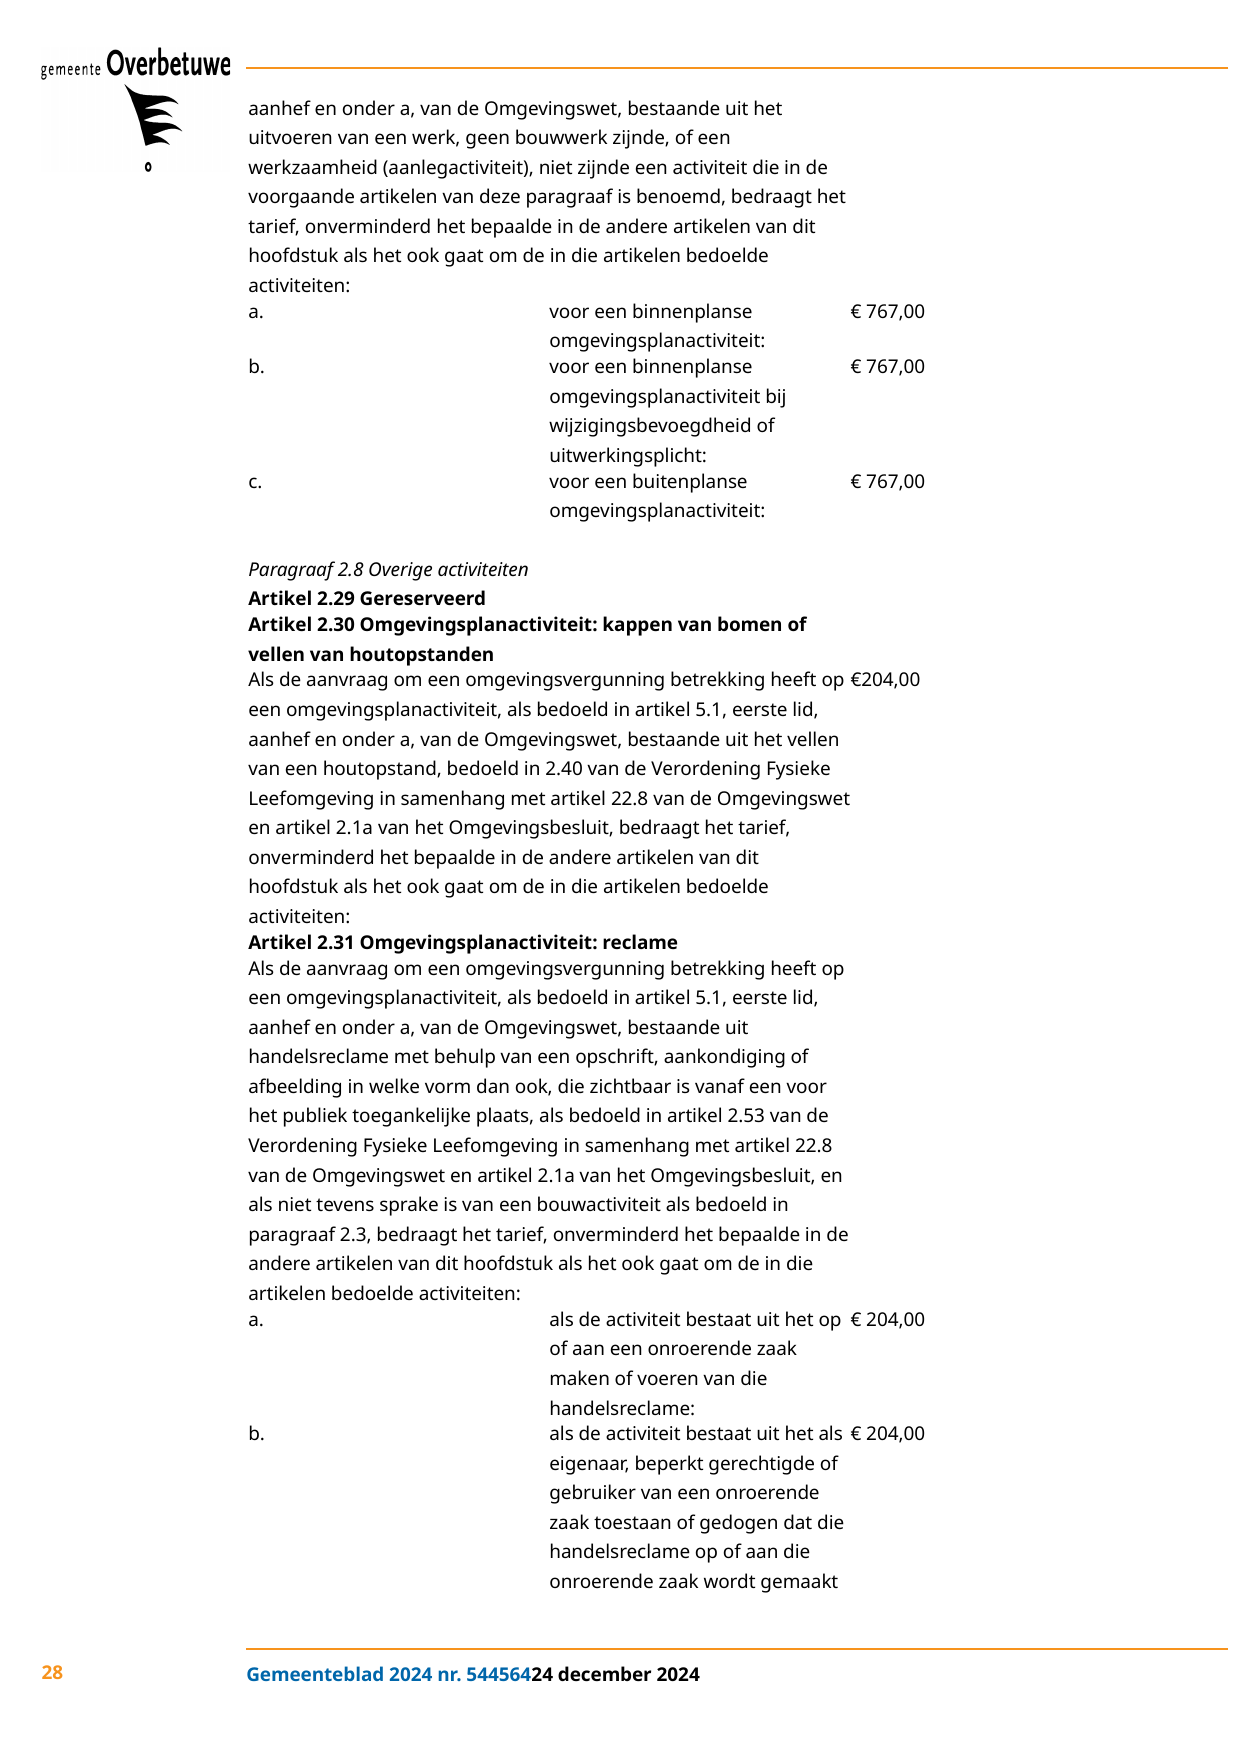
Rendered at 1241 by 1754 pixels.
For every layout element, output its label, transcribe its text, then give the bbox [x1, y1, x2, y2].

table_cell € 767,00 [850, 353, 1152, 468]
table_cell [850, 611, 1152, 667]
table_cell Als de aanvraag om een omgevingsvergunning betrekking heeft op een omgevingsplanactiviteit, als bedoeld in artikel 5.1, eerste lid, aanhef en onder a, van de Omgevingswet, bestaande uit het vellen van een houtopstand, bedoeld in 2.40 van de Verordening Fysieke Leefomgeving in samenhang met artikel 22.8 van de Omgevingswet en artikel 2.1a van het Omgevingsbesluit, bedraagt het tarief, onverminderd het bepaalde in de andere artikelen van dit hoofdstuk als het ook gaat om de in die artikelen bedoelde activiteiten: [248, 667, 850, 929]
text Paragraaf 2.8 Overige activiteiten [248, 556, 1152, 582]
table_cell aanhef en onder a, van de Omgevingswet, bestaande uit het uitvoeren van een werk, geen bouwwerk zijnde, of een werkzaamheid (aanlegactiviteit), niet zijnde een activiteit die in de voorgaande artikelen van deze paragraaf is benoemd, bedraagt het tarief, onverminderd het bepaalde in de andere artikelen van dit hoofdstuk als het ook gaat om de in die artikelen bedoelde activiteiten: [248, 95, 850, 298]
table_cell als de activiteit bestaat uit het als eigenaar, beperkt gerechtigde of gebruiker van een onroerende zaak toestaan of gedogen dat die handelsreclame op of aan die onroerende zaak wordt gemaakt [549, 1420, 850, 1594]
table_cell [850, 955, 1152, 1306]
table_cell € 204,00 [850, 1420, 1152, 1594]
picture [41, 47, 231, 172]
table_cell a. [248, 298, 549, 353]
table_cell € 767,00 [850, 468, 1152, 523]
table_header Artikel 2.29 Gereserveerd [248, 586, 850, 611]
table_cell Artikel 2.30 Omgevingsplanactiviteit: kappen van bomen of vellen van houtopstanden [248, 611, 850, 667]
table_cell € 204,00 [850, 1306, 1152, 1420]
table_cell [850, 95, 1152, 298]
table_cell voor een buitenplanse omgevingsplanactiviteit: [549, 468, 850, 523]
table_cell voor een binnenplanse omgevingsplanactiviteit: [549, 298, 850, 353]
table_cell a. [248, 1306, 549, 1420]
table_cell voor een binnenplanse omgevingsplanactiviteit bij wijzigingsbevoegdheid of uitwerkingsplicht: [549, 353, 850, 468]
table_header [850, 586, 1152, 611]
table_cell €204,00 [850, 667, 1152, 929]
table_cell b. [248, 353, 549, 468]
table_cell € 767,00 [850, 298, 1152, 353]
table_cell c. [248, 468, 549, 523]
table_cell als de activiteit bestaat uit het op of aan een onroerende zaak maken of voeren van die handelsreclame: [549, 1306, 850, 1420]
table_cell Artikel 2.31 Omgevingsplanactiviteit: reclame [248, 929, 850, 955]
table_cell Als de aanvraag om een omgevingsvergunning betrekking heeft op een omgevingsplanactiviteit, als bedoeld in artikel 5.1, eerste lid, aanhef en onder a, van de Omgevingswet, bestaande uit handelsreclame met behulp van een opschrift, aankondiging of afbeelding in welke vorm dan ook, die zichtbaar is vanaf een voor het publiek toegankelijke plaats, als bedoeld in artikel 2.53 van de Verordening Fysieke Leefomgeving in samenhang met artikel 22.8 van de Omgevingswet en artikel 2.1a van het Omgevingsbesluit, en als niet tevens sprake is van een bouwactiviteit als bedoeld in paragraaf 2.3, bedraagt het tarief, onverminderd het bepaalde in de andere artikelen van dit hoofdstuk als het ook gaat om de in die artikelen bedoelde activiteiten: [248, 955, 850, 1306]
table_cell [850, 929, 1152, 955]
table_cell b. [248, 1420, 549, 1594]
